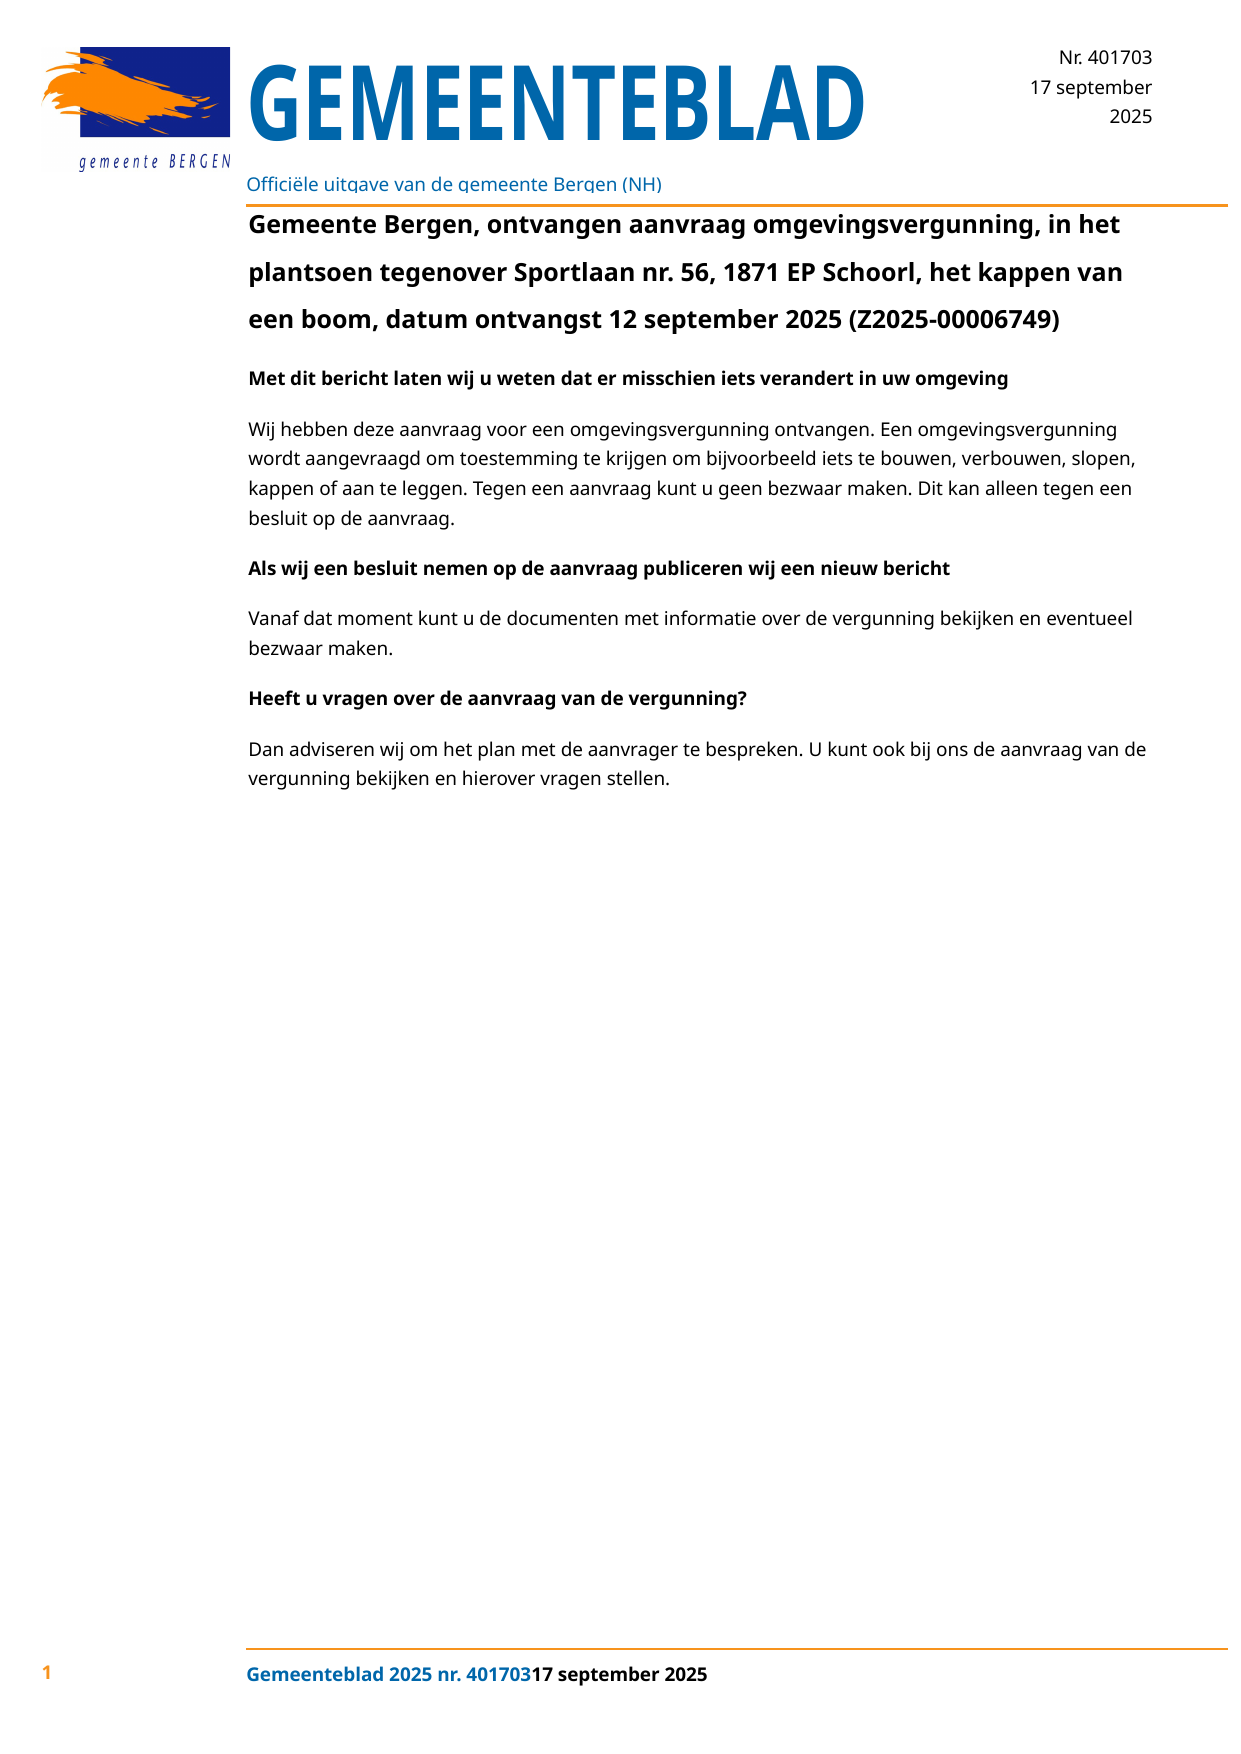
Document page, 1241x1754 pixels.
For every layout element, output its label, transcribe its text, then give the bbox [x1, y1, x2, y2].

text Heeft u vragen over de aanvraag van de vergunning? [248, 686, 1152, 711]
text Gemeente Bergen, ontvangen aanvraag omgevingsvergunning, in het plantsoen tegenover Sportlaan nr. 56, 1871 EP Schoorl, het kappen van een boom, datum ontvangst 12 september 2025 (Z2025-00006749) [248, 207, 1152, 336]
text Wij hebben deze aanvraag voor een omgevingsvergunning ontvangen. Een omgevingsvergunning wordt aangevraagd om toestemming te krijgen om bijvoorbeeld iets te bouwen, verbouwen, slopen, kappen of aan te leggen. Tegen een aanvraag kunt u geen bezwaar maken. Dit kan alleen tegen een besluit op de aanvraag. [248, 416, 1152, 530]
text Dan adviseren wij om het plan met de aanvrager te bespreken. U kunt ook bij ons de aanvraag van de vergunning bekijken en hierover vragen stellen. [248, 736, 1152, 791]
text Met dit bericht laten wij u weten dat er misschien iets verandert in uw omgeving [248, 366, 1152, 391]
text Als wij een besluit nemen op de aanvraag publiceren wij een nieuw bericht [248, 555, 1152, 581]
picture [41, 47, 231, 172]
text Vanaf dat moment kunt u de documenten met informatie over de vergunning bekijken en eventueel bezwaar maken. [248, 606, 1152, 661]
